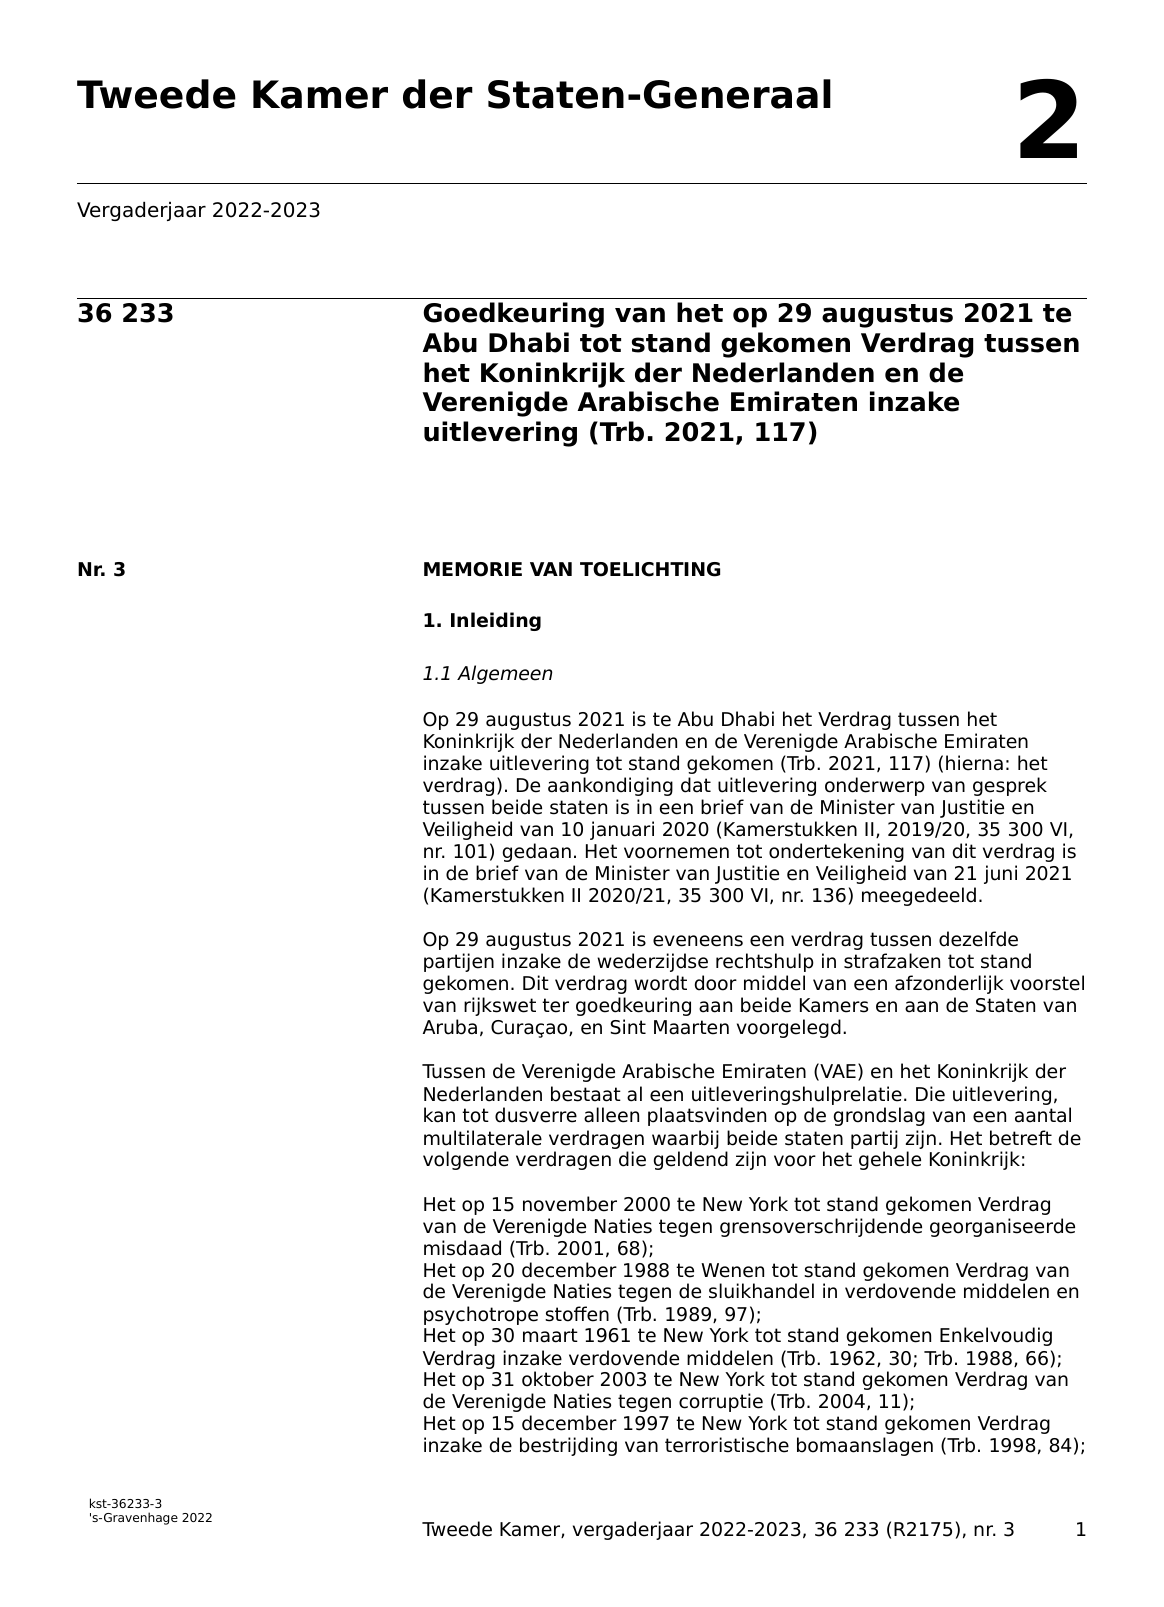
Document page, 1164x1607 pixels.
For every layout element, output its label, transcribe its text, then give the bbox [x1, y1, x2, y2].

text Het op 20 december 1988 te Wenen tot stand gekomen Verdrag van de Verenigde Naties tegen de sluikhandel in verdovende middelen en psychotrope stoffen (Trb. 1989, 97); [422, 1259, 1087, 1325]
text Op 29 augustus 2021 is eveneens een verdrag tussen dezelfde partijen inzake de wederzijdse rechtshulp in strafzaken tot stand gekomen. Dit verdrag wordt door middel van een afzonderlijk voorstel van rijkswet ter goedkeuring aan beide Kamers en aan de Staten van Aruba, Curaçao, en Sint Maarten voorgelegd. [422, 929, 1087, 1039]
text Het op 15 november 2000 te New York tot stand gekomen Verdrag van de Verenigde Naties tegen grensoverschrijdende georganiseerde misdaad (Trb. 2001, 68); [422, 1193, 1087, 1259]
table_cell Vergaderjaar 2022-2023 [77, 184, 1087, 298]
subtitle 1.1 Algemeen [422, 662, 1087, 684]
text kst-36233-3 [88, 1497, 323, 1511]
text Het op 15 december 1997 te New York tot stand gekomen Verdrag inzake de bestrijding van terroristische bomaanslagen (Trb. 1998, 84); [422, 1413, 1087, 1457]
text Het op 31 oktober 2003 te New York tot stand gekomen Verdrag van de Verenigde Naties tegen corruptie (Trb. 2004, 11); [422, 1369, 1087, 1413]
subtitle 1. Inleiding [422, 610, 1087, 632]
subtitle 36 233 Goedkeuring van het op 29 augustus 2021 te Abu Dhabi tot stand gekomen Verdrag tussen het Koninkrijk der Nederlanden en de Verenigde Arabische Emiraten inzake uitlevering (Trb. 2021, 117) [77, 299, 1087, 447]
text Tussen de Verenigde Arabische Emiraten (VAE) en het Koninkrijk der Nederlanden bestaat al een uitleveringshulprelatie. Die uitlevering, kan tot dusverre alleen plaatsvinden op de grondslag van een aantal multilaterale verdragen waarbij beide staten partij zijn. Het betreft de volgende verdragen die geldend zijn voor het gehele Koninkrijk: [422, 1061, 1087, 1171]
table_header 2 [886, 59, 1087, 183]
text Op 29 augustus 2021 is te Abu Dhabi het Verdrag tussen het Koninkrijk der Nederlanden en de Verenigde Arabische Emiraten inzake uitlevering tot stand gekomen (Trb. 2021, 117) (hierna: het verdrag). De aankondiging dat uitlevering onderwerp van gesprek tussen beide staten is in een brief van de Minister van Justitie en Veiligheid van 10 januari 2020 (Kamerstukken II, 2019/20, 35 300 VI, nr. 101) gedaan. Het voornemen tot ondertekening van dit verdrag is in de brief van de Minister van Justitie en Veiligheid van 21 juni 2021 (Kamerstukken II 2020/21, 35 300 VI, nr. 136) meegedeeld. [422, 709, 1087, 907]
table_header Tweede Kamer der Staten-Generaal [77, 59, 886, 183]
text Het op 30 maart 1961 te New York tot stand gekomen Enkelvoudig Verdrag inzake verdovende middelen (Trb. 1962, 30; Trb. 1988, 66); [422, 1325, 1087, 1369]
text 's-Gravenhage 2022 [88, 1511, 323, 1525]
subtitle Nr. 3 MEMORIE VAN TOELICHTING [77, 558, 1087, 580]
